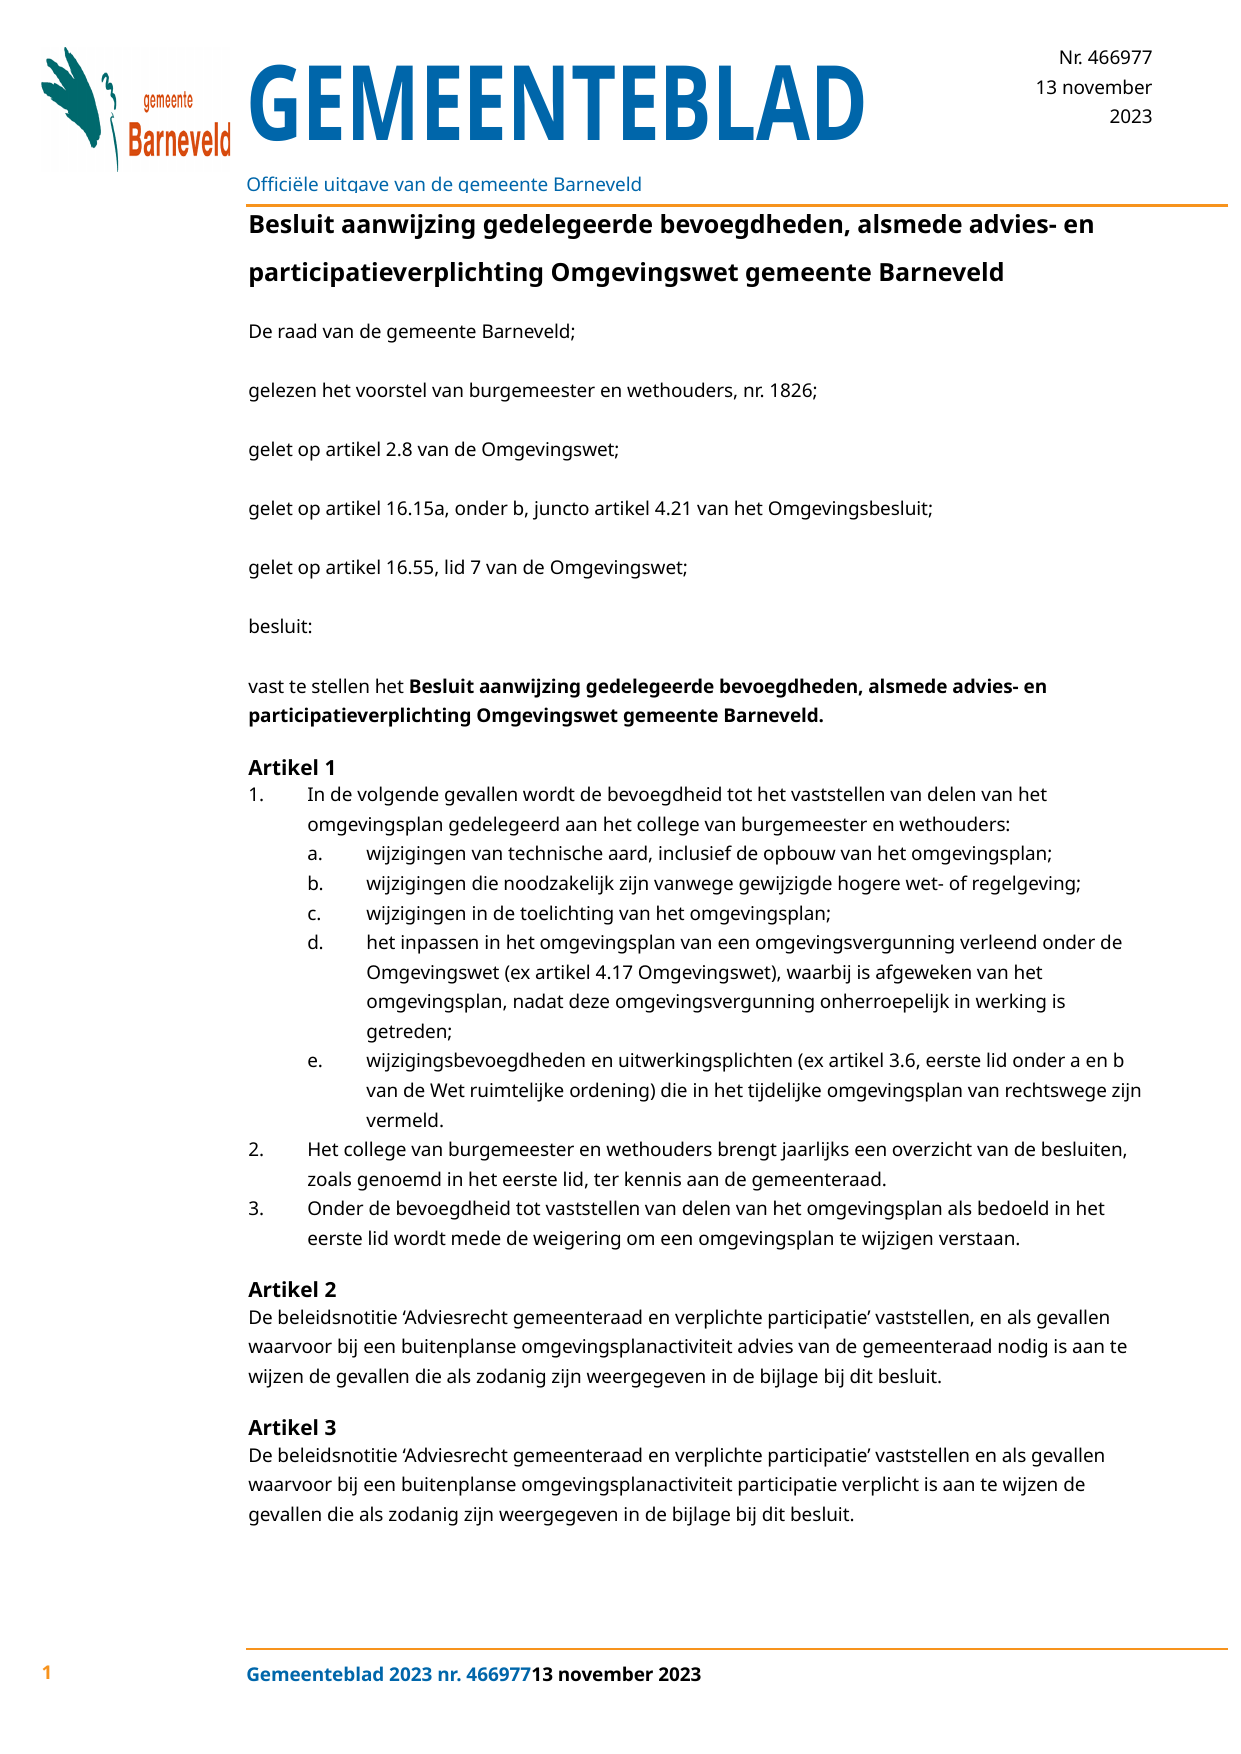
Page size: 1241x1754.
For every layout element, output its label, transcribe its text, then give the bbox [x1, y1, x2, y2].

list Onder de bevoegdheid tot vaststellen van delen van het omgevingsplan als bedoeld in het eerste lid wordt mede de weigering om een omgevingsplan te wijzigen verstaan. [248, 1196, 1152, 1251]
text besluit: [248, 614, 1152, 639]
text gelet op artikel 16.15a, onder b, juncto artikel 4.21 van het Omgevingsbesluit; [248, 495, 1152, 521]
text Artikel 3 [248, 1413, 1152, 1442]
list wijzigingen die noodzakelijk zijn vanwege gewijzigde hogere wet- of regelgeving; [307, 870, 1152, 896]
list Het college van burgemeester en wethouders brengt jaarlijks een overzicht van de besluiten, zoals genoemd in het eerste lid, ter kennis aan de gemeenteraad. [248, 1136, 1152, 1192]
text Artikel 1 [248, 753, 1152, 781]
list het inpassen in het omgevingsplan van een omgevingsvergunning verleend onder de Omgevingswet (ex artikel 4.17 Omgevingswet), waarbij is afgeweken van het omgevingsplan, nadat deze omgevingsvergunning onherroepelijk in werking is getreden; [307, 929, 1152, 1044]
list wijzigingsbevoegdheden en uitwerkingsplichten (ex artikel 3.6, eerste lid onder a en b van de Wet ruimtelijke ordening) die in het tijdelijke omgevingsplan van rechtswege zijn vermeld. [307, 1048, 1152, 1132]
text De beleidsnotitie ‘Adviesrecht gemeenteraad en verplichte participatie’ vaststellen en als gevallen waarvoor bij een buitenplanse omgevingsplanactiviteit participatie verplicht is aan te wijzen de gevallen die als zodanig zijn weergegeven in de bijlage bij dit besluit. [248, 1442, 1152, 1527]
text gelet op artikel 16.55, lid 7 van de Omgevingswet; [248, 554, 1152, 580]
list In de volgende gevallen wordt de bevoegdheid tot het vaststellen van delen van het omgevingsplan gedelegeerd aan het college van burgemeester en wethouders: [248, 781, 1152, 837]
text De raad van de gemeente Barneveld; [248, 318, 1152, 344]
text gelet op artikel 2.8 van de Omgevingswet; [248, 436, 1152, 462]
text De beleidsnotitie ‘Adviesrecht gemeenteraad en verplichte participatie’ vaststellen, en als gevallen waarvoor bij een buitenplanse omgevingsplanactiviteit advies van de gemeenteraad nodig is aan te wijzen de gevallen die als zodanig zijn weergegeven in de bijlage bij dit besluit. [248, 1304, 1152, 1389]
text vast te stellen het Besluit aanwijzing gedelegeerde bevoegdheden, alsmede advies- en participatieverplichting Omgevingswet gemeente Barneveld. [248, 673, 1152, 728]
text Artikel 2 [248, 1276, 1152, 1304]
list wijzigingen in de toelichting van het omgevingsplan; [307, 900, 1152, 925]
picture [41, 47, 231, 172]
list wijzigingen van technische aard, inclusief de opbouw van het omgevingsplan; [307, 841, 1152, 866]
text Besluit aanwijzing gedelegeerde bevoegdheden, alsmede advies- en participatieverplichting Omgevingswet gemeente Barneveld [248, 207, 1152, 288]
text gelezen het voorstel van burgemeester en wethouders, nr. 1826; [248, 377, 1152, 403]
